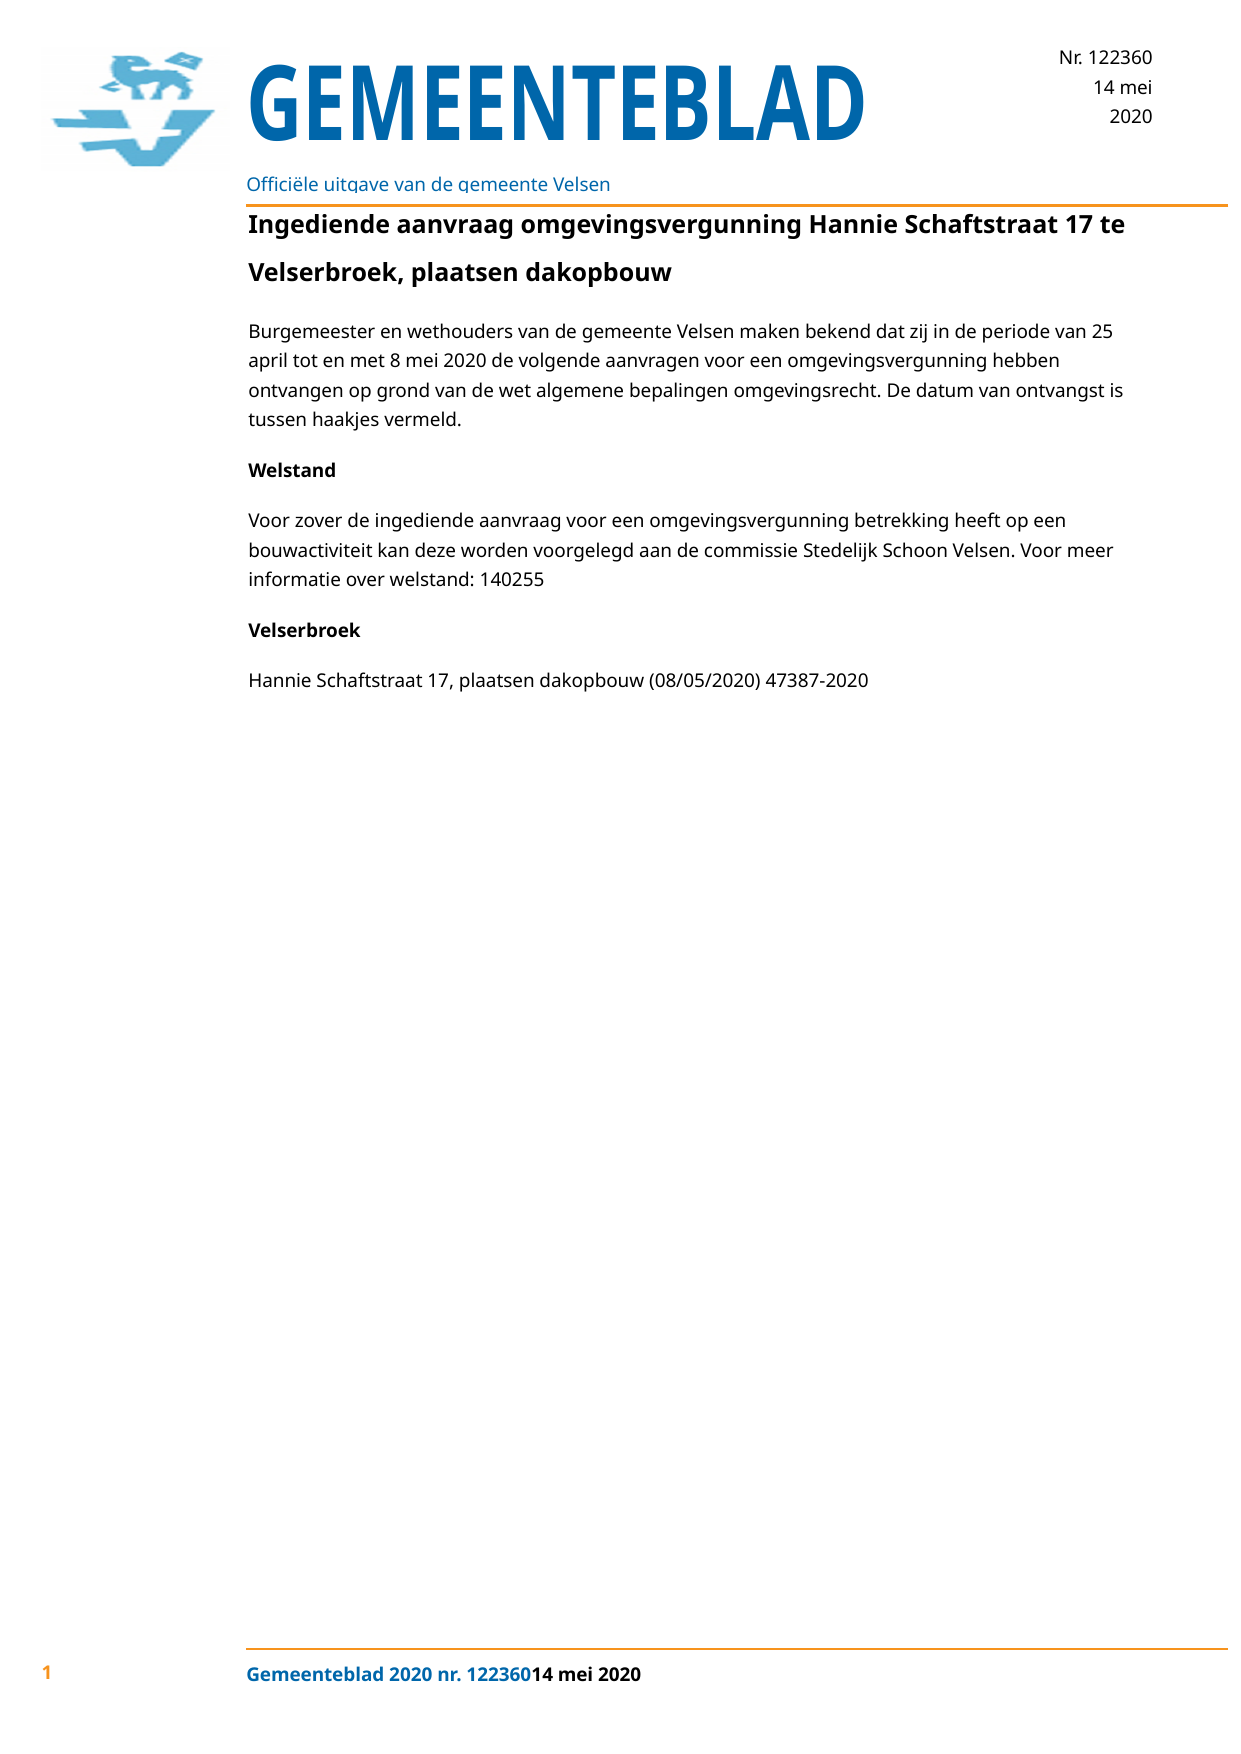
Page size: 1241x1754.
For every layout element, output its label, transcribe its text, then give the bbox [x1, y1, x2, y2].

text Hannie Schaftstraat 17, plaatsen dakopbouw (08/05/2020) 47387-2020 [248, 667, 1152, 693]
text Voor zover de ingediende aanvraag voor een omgevingsvergunning betrekking heeft op een bouwactiviteit kan deze worden voorgelegd aan de commissie Stedelijk Schoon Velsen. Voor meer informatie over welstand: 140255 [248, 507, 1152, 592]
text Welstand [248, 457, 1152, 483]
text Ingediende aanvraag omgevingsvergunning Hannie Schaftstraat 17 te Velserbroek, plaatsen dakopbouw [248, 207, 1152, 288]
picture [41, 47, 231, 172]
text Burgemeester en wethouders van de gemeente Velsen maken bekend dat zij in de periode van 25 april tot en met 8 mei 2020 de volgende aanvragen voor een omgevingsvergunning hebben ontvangen op grond van de wet algemene bepalingen omgevingsrecht. De datum van ontvangst is tussen haakjes vermeld. [248, 318, 1152, 432]
text Velserbroek [248, 617, 1152, 643]
